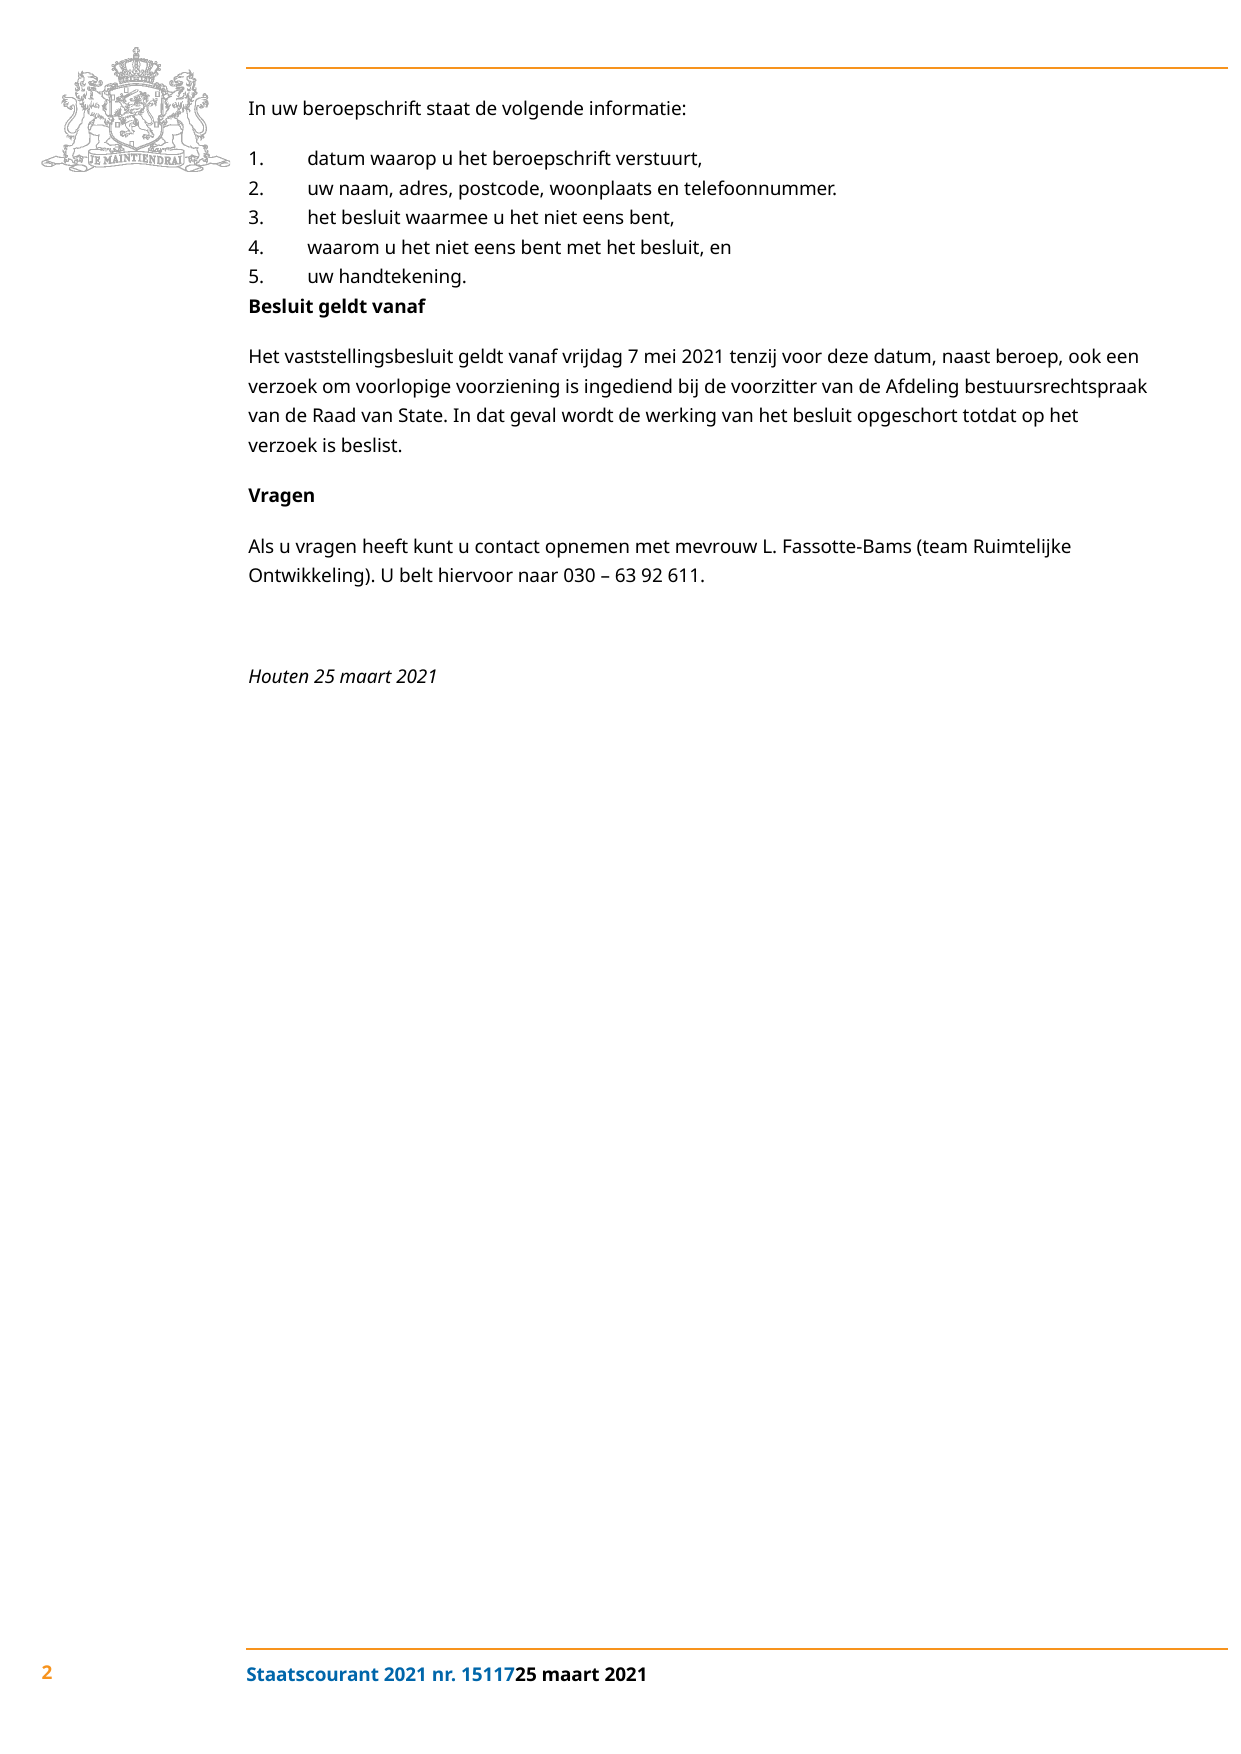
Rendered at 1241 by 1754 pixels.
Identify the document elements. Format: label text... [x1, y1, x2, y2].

text Vragen [248, 483, 1152, 508]
text Als u vragen heeft kunt u contact opnemen met mevrouw L. Fassotte-Bams (team Ruimtelijke Ontwikkeling). U belt hiervoor naar 030 – 63 92 611. [248, 533, 1152, 588]
list waarom u het niet eens bent met het besluit, en [248, 234, 1152, 260]
picture [41, 47, 231, 172]
list uw handtekening. [248, 263, 1152, 289]
text Het vaststellingsbesluit geldt vanaf vrijdag 7 mei 2021 tenzij voor deze datum, naast beroep, ook een verzoek om voorlopige voorziening is ingediend bij de voorzitter van de Afdeling bestuursrechtspraak van de Raad van State. In dat geval wordt de werking van het besluit opgeschort totdat op het verzoek is beslist. [248, 343, 1152, 458]
text In uw beroepschrift staat de volgende informatie: [248, 95, 1152, 121]
list datum waarop u het beroepschrift verstuurt, [248, 145, 1152, 171]
text Houten 25 maart 2021 [248, 663, 1152, 689]
text Besluit geldt vanaf [248, 293, 1152, 319]
list uw naam, adres, postcode, woonplaats en telefoonnummer. [248, 175, 1152, 201]
list het besluit waarmee u het niet eens bent, [248, 204, 1152, 230]
